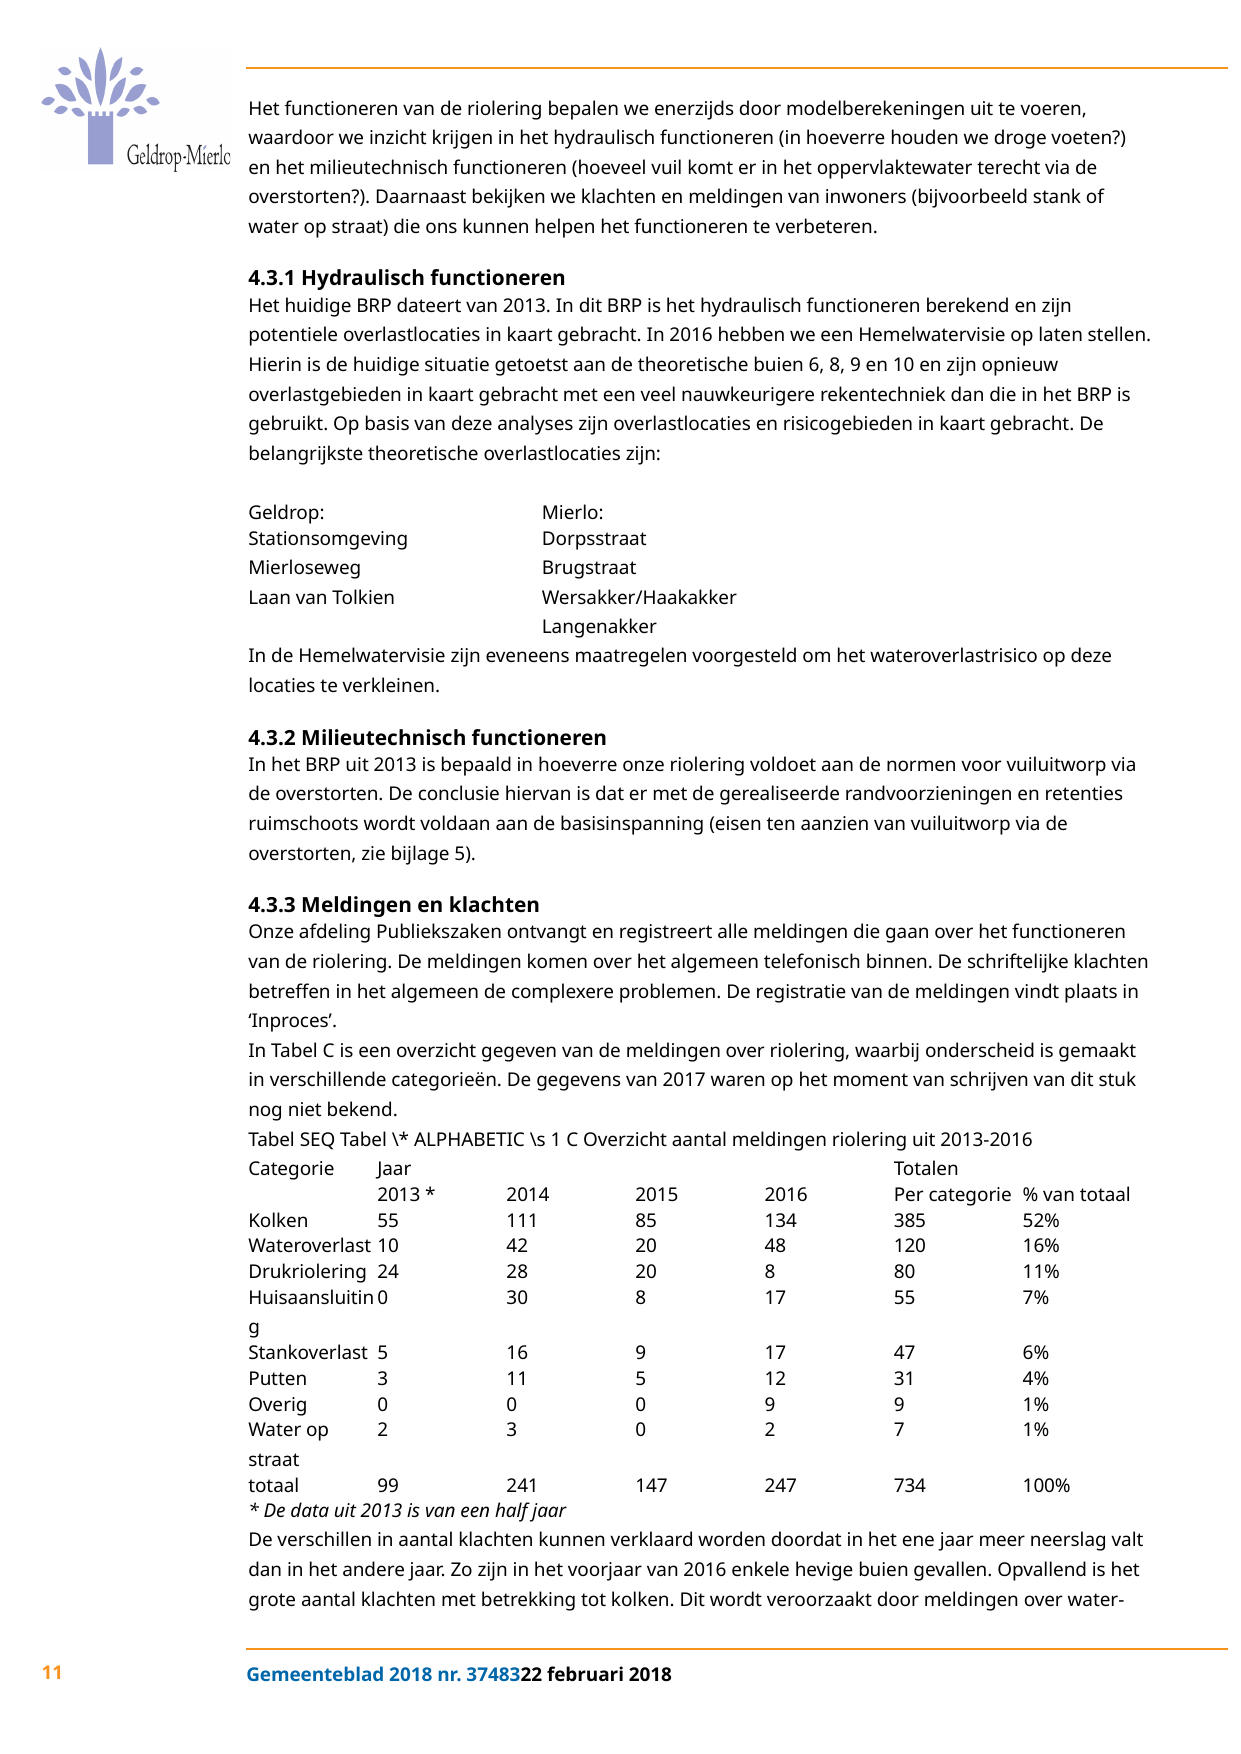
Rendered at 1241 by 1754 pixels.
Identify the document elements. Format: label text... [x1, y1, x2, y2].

table_cell 247 [764, 1472, 893, 1498]
table_cell 2 [764, 1417, 893, 1472]
table_cell Dorpsstraat Brugstraat Wersakker/Haakakker Langenakker [542, 525, 1152, 639]
table_cell 100% [1023, 1472, 1152, 1498]
table_cell 31 [894, 1365, 1022, 1391]
table_cell 55 [377, 1207, 506, 1233]
text Het huidige BRP dateert van 2013. In dit BRP is het hydraulisch functioneren berekend en zijn potentiele overlastlocaties in kaart gebracht. In 2016 hebben we een Hemelwatervisie op laten stellen. Hierin is de huidige situatie getoetst aan de theoretische buien 6, 8, 9 en 10 en zijn opnieuw overlastgebieden in kaart gebracht met een veel nauwkeurigere rekentechniek dan die in het BRP is gebruikt. Op basis van deze analyses zijn overlastlocaties en risicogebieden in kaart gebracht. De belangrijkste theoretische overlastlocaties zijn: [248, 292, 1152, 466]
table_cell Kolken [248, 1207, 377, 1233]
table_cell 28 [506, 1258, 635, 1284]
table_cell Water op straat [248, 1417, 377, 1472]
table_cell 55 [894, 1284, 1022, 1339]
text Onze afdeling Publiekszaken ontvangt en registreert alle meldingen die gaan over het functioneren van de riolering. De meldingen komen over het algemeen telefonisch binnen. De schriftelijke klachten betreffen in het algemeen de complexere problemen. De registratie van de meldingen vindt plaats in ‘Inproces’. [248, 919, 1152, 1033]
text 4.3.3 Meldingen en klachten [248, 890, 1152, 919]
table_cell 85 [635, 1207, 764, 1233]
table_cell 7% [1023, 1284, 1152, 1339]
table_cell 241 [506, 1472, 635, 1498]
table_cell 2015 [635, 1181, 764, 1207]
text In de Hemelwatervisie zijn eveneens maatregelen voorgesteld om het wateroverlastrisico op deze locaties te verkleinen. [248, 643, 1152, 698]
table_cell Stankoverlast [248, 1339, 377, 1365]
table_cell Overig [248, 1391, 377, 1417]
table_cell 42 [506, 1233, 635, 1258]
table_cell Stationsomgeving Mierloseweg Laan van Tolkien [248, 525, 542, 639]
table_cell 8 [635, 1284, 764, 1339]
text De verschillen in aantal klachten kunnen verklaard worden doordat in het ene jaar meer neerslag valt dan in het andere jaar. Zo zijn in het voorjaar van 2016 enkele hevige buien gevallen. Opvallend is het grote aantal klachten met betrekking tot kolken. Dit wordt veroorzaakt door meldingen over water- [248, 1527, 1152, 1611]
table_cell 1% [1023, 1391, 1152, 1417]
table_cell 0 [377, 1391, 506, 1417]
table_cell 6% [1023, 1339, 1152, 1365]
table_cell Per categorie [894, 1181, 1022, 1207]
text Tabel SEQ Tabel \* ALPHABETIC \s 1 C Overzicht aantal meldingen riolering uit 2013-2016 [248, 1126, 1152, 1151]
table_cell 9 [764, 1391, 893, 1417]
text 4.3.1 Hydraulisch functioneren [248, 263, 1152, 292]
table_cell 147 [635, 1472, 764, 1498]
table_cell 9 [894, 1391, 1022, 1417]
table_cell 47 [894, 1339, 1022, 1365]
table_cell 734 [894, 1472, 1022, 1498]
table_cell 99 [377, 1472, 506, 1498]
table_cell 2016 [764, 1181, 893, 1207]
table_cell 17 [764, 1339, 893, 1365]
table_cell 8 [764, 1258, 893, 1284]
table_cell % van totaal [1023, 1181, 1152, 1207]
table_cell 12 [764, 1365, 893, 1391]
table_cell 2013 * [377, 1181, 506, 1207]
table_header Jaar [377, 1155, 893, 1181]
table_cell 11 [506, 1365, 635, 1391]
table_cell 0 [506, 1391, 635, 1417]
table_cell 16% [1023, 1233, 1152, 1258]
table_cell 30 [506, 1284, 635, 1339]
table_header Totalen [894, 1155, 1152, 1181]
table_header Geldrop: [248, 499, 542, 525]
table_cell 3 [377, 1365, 506, 1391]
text Het functioneren van de riolering bepalen we enerzijds door modelberekeningen uit te voeren, waardoor we inzicht krijgen in het hydraulisch functioneren (in hoeverre houden we droge voeten?) en het milieutechnisch functioneren (hoeveel vuil komt er in het oppervlaktewater terecht via de overstorten?). Daarnaast bekijken we klachten en meldingen van inwoners (bijvoorbeeld stank of water op straat) die ons kunnen helpen het functioneren te verbeteren. [248, 95, 1152, 239]
table_cell 0 [377, 1284, 506, 1339]
table_cell * De data uit 2013 is van een half jaar [248, 1498, 1152, 1523]
table_cell 0 [635, 1417, 764, 1472]
table_header Mierlo: [542, 499, 1152, 525]
table_cell 24 [377, 1258, 506, 1284]
table_cell 3 [506, 1417, 635, 1472]
table_cell 80 [894, 1258, 1022, 1284]
table_cell Drukriolering [248, 1258, 377, 1284]
table_cell 5 [635, 1365, 764, 1391]
table_cell 20 [635, 1258, 764, 1284]
table_cell 0 [635, 1391, 764, 1417]
table_cell 52% [1023, 1207, 1152, 1233]
table_cell 7 [894, 1417, 1022, 1472]
table_cell 17 [764, 1284, 893, 1339]
table_cell [248, 1181, 377, 1207]
text In Tabel C is een overzicht gegeven van de meldingen over riolering, waarbij onderscheid is gemaakt in verschillende categorieën. De gegevens van 2017 waren op het moment van schrijven van dit stuk nog niet bekend. [248, 1037, 1152, 1122]
table_cell 10 [377, 1233, 506, 1258]
table_cell 4% [1023, 1365, 1152, 1391]
table_cell 11% [1023, 1258, 1152, 1284]
table_cell 5 [377, 1339, 506, 1365]
table_cell Huisaansluiting [248, 1284, 377, 1339]
table_cell 120 [894, 1233, 1022, 1258]
table_cell totaal [248, 1472, 377, 1498]
table_cell 16 [506, 1339, 635, 1365]
table_cell 1% [1023, 1417, 1152, 1472]
table_cell Putten [248, 1365, 377, 1391]
table_cell Wateroverlast [248, 1233, 377, 1258]
table_cell 2 [377, 1417, 506, 1472]
text In het BRP uit 2013 is bepaald in hoeverre onze riolering voldoet aan de normen voor vuiluitworp via de overstorten. De conclusie hiervan is dat er met de gerealiseerde randvoorzieningen en retenties ruimschoots wordt voldaan aan de basisinspanning (eisen ten aanzien van vuiluitworp via de overstorten, zie bijlage 5). [248, 751, 1152, 866]
table_cell 48 [764, 1233, 893, 1258]
text 4.3.2 Milieutechnisch functioneren [248, 723, 1152, 751]
table_cell 134 [764, 1207, 893, 1233]
table_cell 20 [635, 1233, 764, 1258]
table_cell 385 [894, 1207, 1022, 1233]
table_header Categorie [248, 1155, 377, 1181]
picture [41, 47, 231, 172]
table_cell 9 [635, 1339, 764, 1365]
table_cell 111 [506, 1207, 635, 1233]
table_cell 2014 [506, 1181, 635, 1207]
